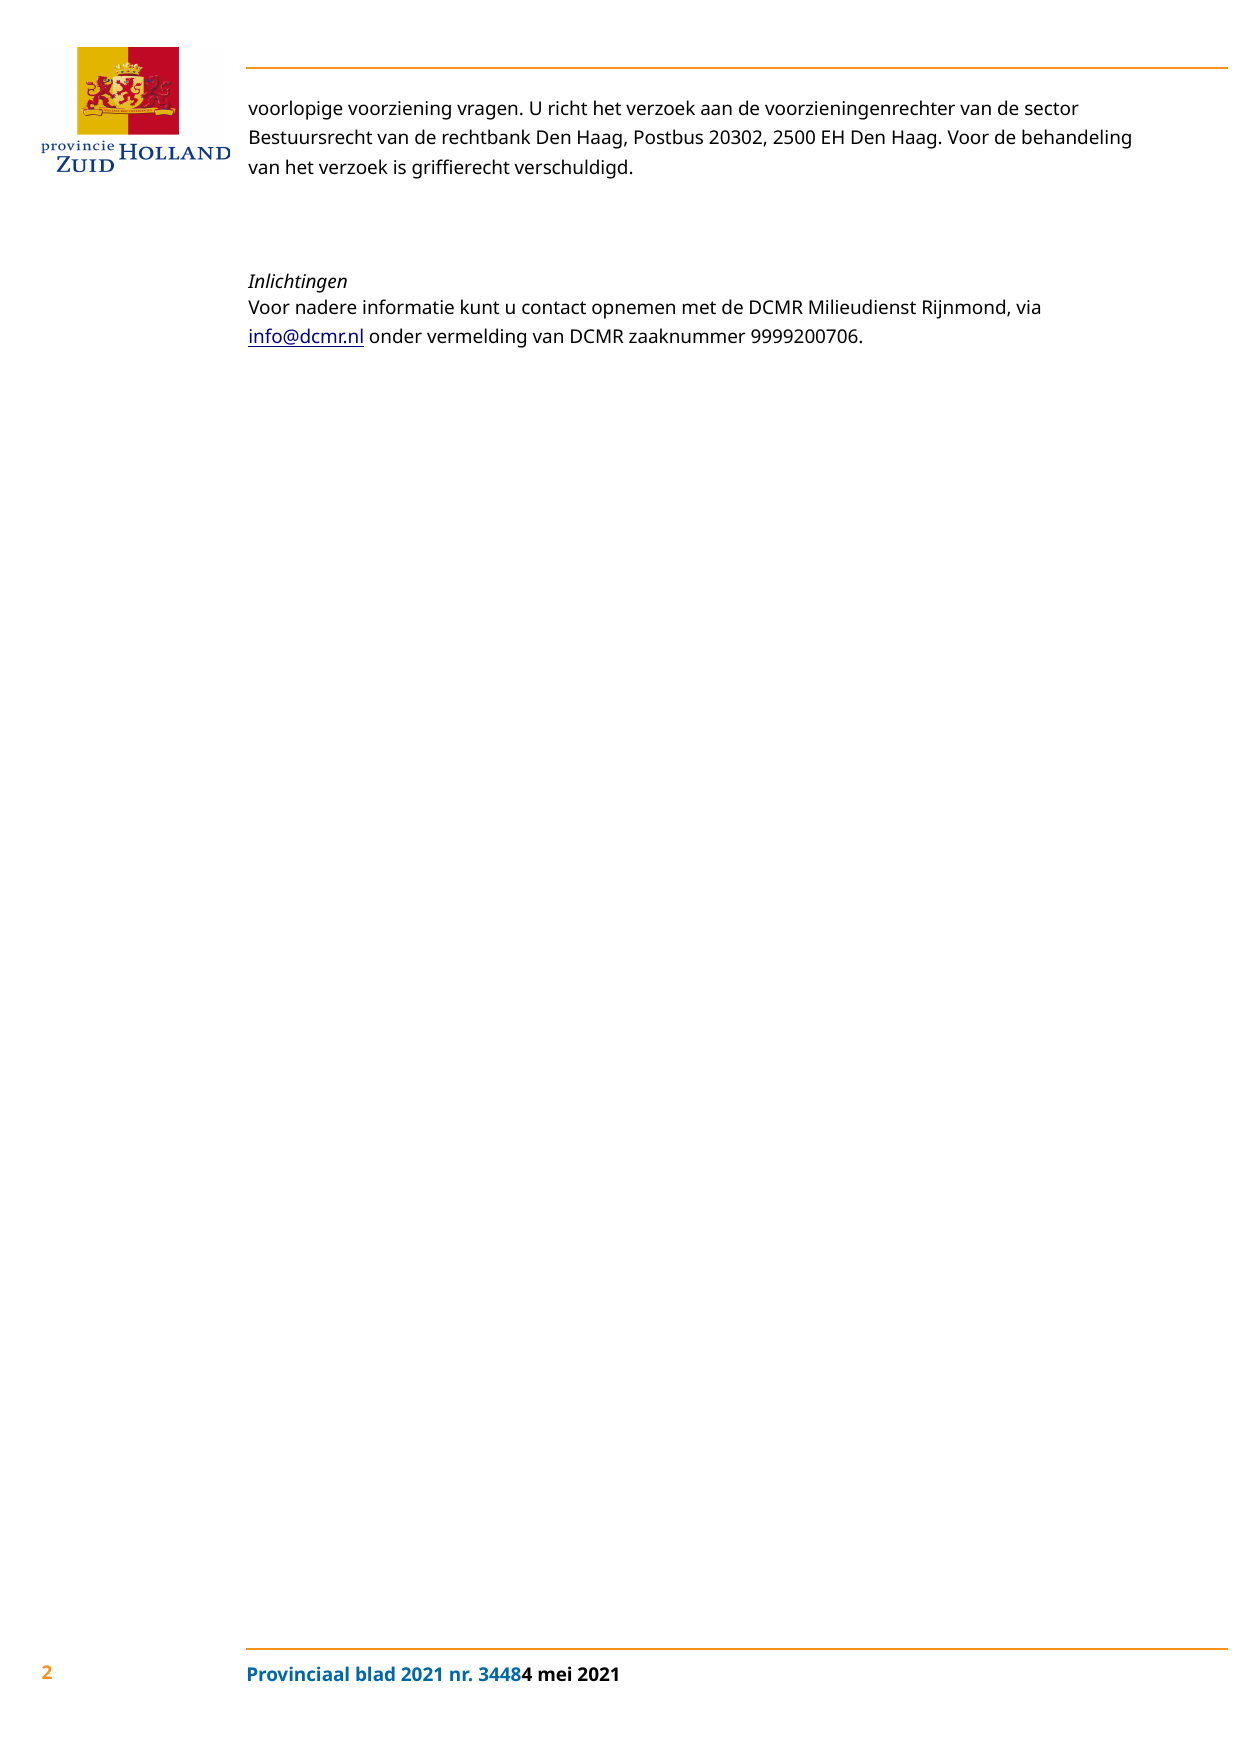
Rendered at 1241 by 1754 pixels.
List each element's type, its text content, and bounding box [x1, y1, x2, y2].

text Inlichtingen [248, 268, 1152, 294]
text voorlopige voorziening vragen. U richt het verzoek aan de voorzieningenrechter van de sector Bestuursrecht van de rechtbank Den Haag, Postbus 20302, 2500 EH Den Haag. Voor de behandeling van het verzoek is griffierecht verschuldigd. [248, 95, 1152, 180]
picture [41, 47, 231, 172]
text Voor nadere informatie kunt u contact opnemen met de DCMR Milieudienst Rijnmond, via info@dcmr.nl onder vermelding van DCMR zaaknummer 9999200706. [248, 294, 1152, 349]
